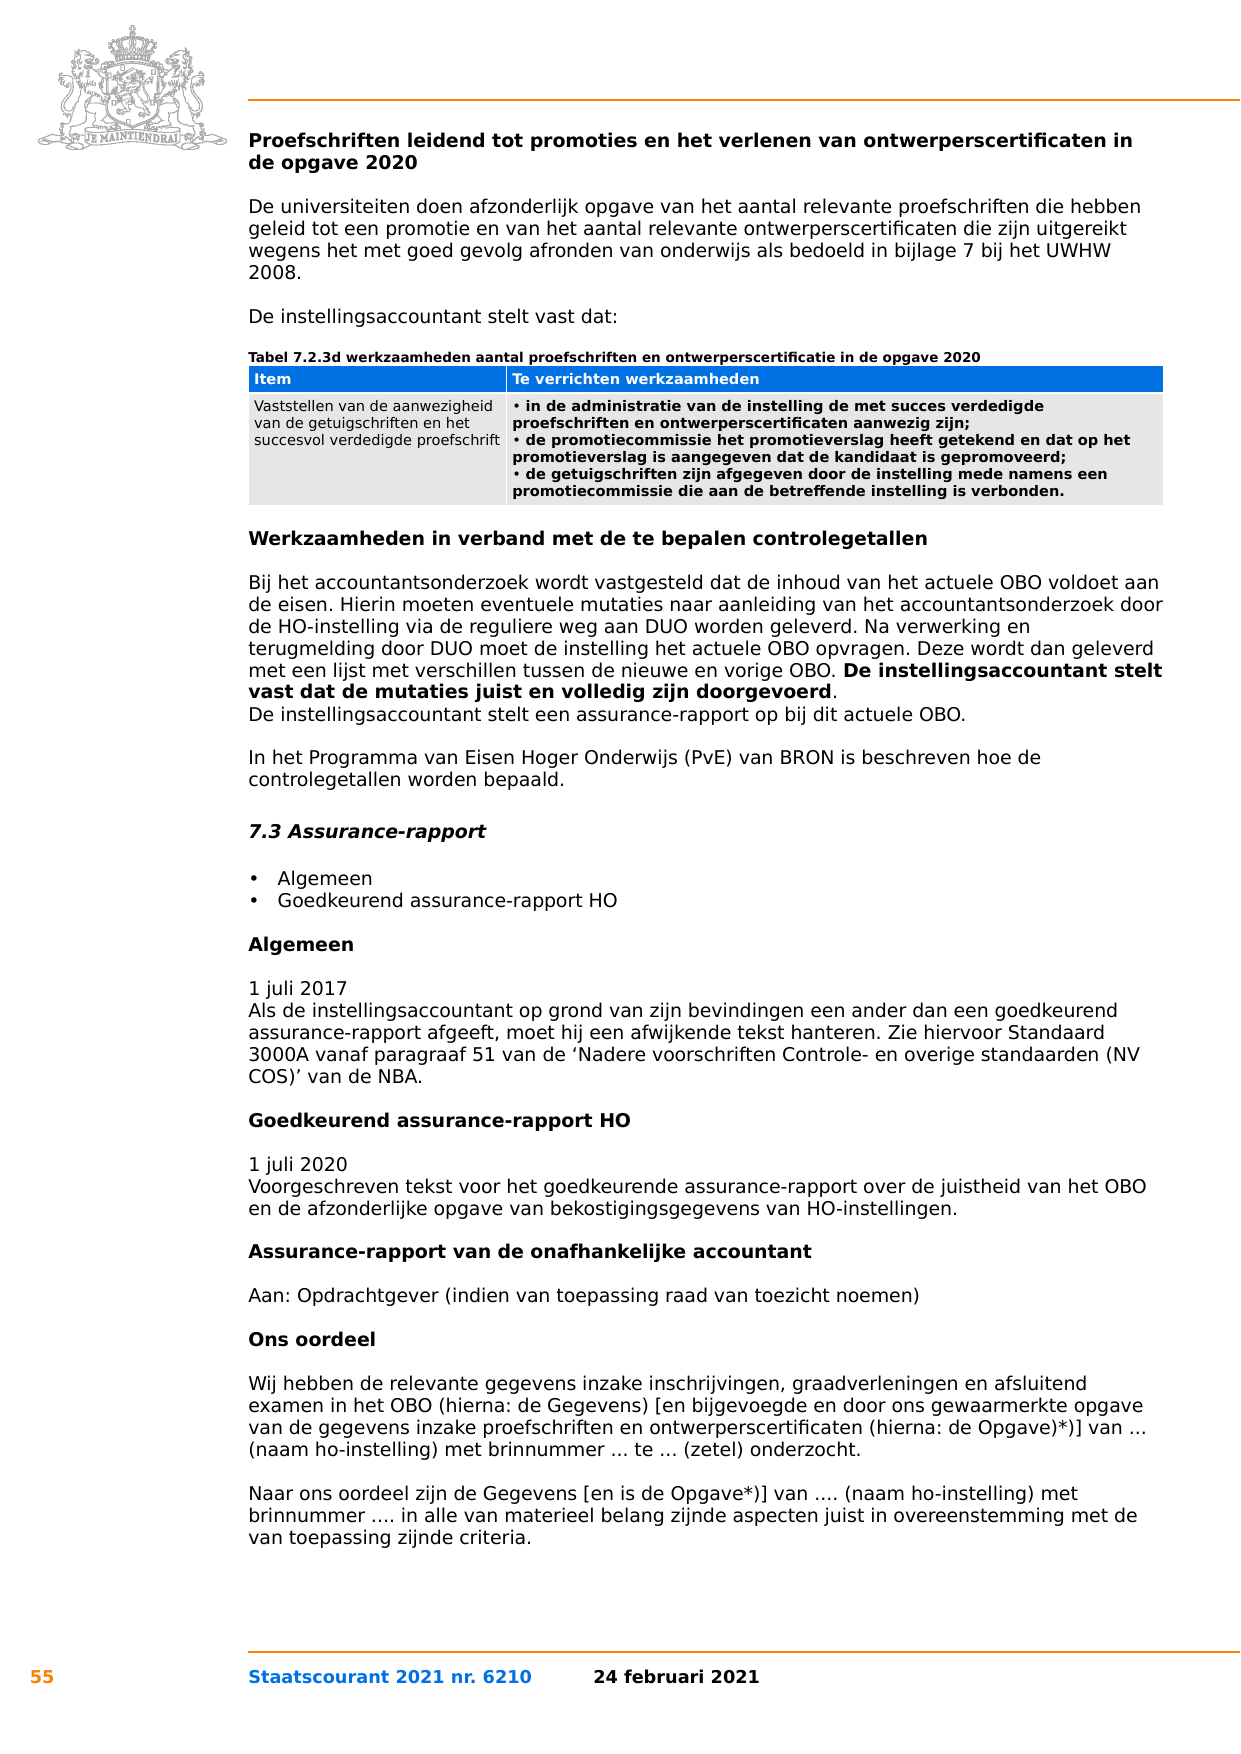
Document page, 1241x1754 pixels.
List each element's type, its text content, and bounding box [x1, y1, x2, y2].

text In het Programma van Eisen Hoger Onderwijs (PvE) van BRON is beschreven hoe de controlegetallen worden bepaald. [248, 747, 1163, 791]
text • Goedkeurend assurance-rapport HO [248, 890, 1163, 912]
text 1 juli 2020 [248, 1153, 1163, 1176]
text Bij het accountantsonderzoek wordt vastgesteld dat de inhoud van het actuele OBO voldoet aan de eisen. Hierin moeten eventuele mutaties naar aanleiding van het accountantsonderzoek door de HO-instelling via de reguliere weg aan DUO worden geleverd. Na verwerking en terugmelding door DUO moet de instelling het actuele OBO opvragen. Deze wordt dan geleverd met een lijst met verschillen tussen de nieuwe en vorige OBO. De instellingsaccountant stelt vast dat de mutaties juist en volledig zijn doorgevoerd. [248, 572, 1163, 703]
text De instellingsaccountant stelt vast dat: [248, 306, 1163, 327]
table_cell Item [249, 366, 506, 392]
text Wij hebben de relevante gegevens inzake inschrijvingen, graadverleningen en afsluitend examen in het OBO (hierna: de Gegevens) [en bijgevoegde en door ons gewaarmerkte opgave van de gegevens inzake proefschriften en ontwerperscertificaten (hierna: de Opgave)*)] van ... (naam ho-instelling) met brinnummer ... te ... (zetel) onderzocht. [248, 1373, 1163, 1461]
subtitle 7.3 Assurance-rapport [248, 821, 1163, 843]
table_cell Vaststellen van de aanwezigheid van de getuigschriften en het succesvol verdedigde proefschrift [249, 394, 506, 505]
text Als de instellingsaccountant op grond van zijn bevindingen een ander dan een goedkeurend assurance-rapport afgeeft, moet hij een afwijkende tekst hanteren. Zie hiervoor Standaard 3000A vanaf paragraaf 51 van de ‘Nadere voorschriften Controle- en overige standaarden (NV COS)’ van de NBA. [248, 1000, 1163, 1088]
table_cell • in de administratie van de instelling de met succes verdedigde proefschriften en ontwerperscertificaten aanwezig zijn; • de promotiecommissie het promotieverslag heeft getekend en dat op het promotieverslag is aangegeven dat de kandidaat is gepromoveerd; • de getuigschriften zijn afgegeven door de instelling mede namens een promotiecommissie die aan de betreffende instelling is verbonden. [507, 394, 1163, 505]
table_cell Te verrichten werkzaamheden [507, 366, 1163, 392]
subtitle Algemeen [248, 934, 1163, 956]
table_header Tabel 7.2.3d werkzaamheden aantal proefschriften en ontwerperscertificatie in de opgave 2020 [248, 349, 1163, 365]
text 1 juli 2017 [248, 978, 1163, 1000]
text Voorgeschreven tekst voor het goedkeurende assurance-rapport over de juistheid van het OBO en de afzonderlijke opgave van bekostigingsgegevens van HO-instellingen. [248, 1176, 1163, 1219]
text De universiteiten doen afzonderlijk opgave van het aantal relevante proefschriften die hebben geleid tot een promotie en van het aantal relevante ontwerperscertificaten die zijn uitgereikt wegens het met goed gevolg afronden van onderwijs als bedoeld in bijlage 7 bij het UWHW 2008. [248, 196, 1163, 284]
subtitle Goedkeurend assurance-rapport HO [248, 1110, 1163, 1132]
text De instellingsaccountant stelt een assurance-rapport op bij dit actuele OBO. [248, 703, 1163, 725]
subtitle Assurance-rapport van de onafhankelijke accountant [248, 1241, 1163, 1263]
text • Algemeen [248, 868, 1163, 890]
subtitle Werkzaamheden in verband met de te bepalen controlegetallen [248, 528, 1163, 550]
text Naar ons oordeel zijn de Gegevens [en is de Opgave*)] van .... (naam ho-instelling) met brinnummer .... in alle van materieel belang zijnde aspecten juist in overeenstemming met de van toepassing zijnde criteria. [248, 1483, 1163, 1549]
picture [38, 25, 227, 150]
text Aan: Opdrachtgever (indien van toepassing raad van toezicht noemen) [248, 1285, 1163, 1307]
subtitle Ons oordeel [248, 1329, 1163, 1351]
subtitle Proefschriften leidend tot promoties en het verlenen van ontwerperscertificaten in de opgave 2020 [248, 130, 1163, 174]
